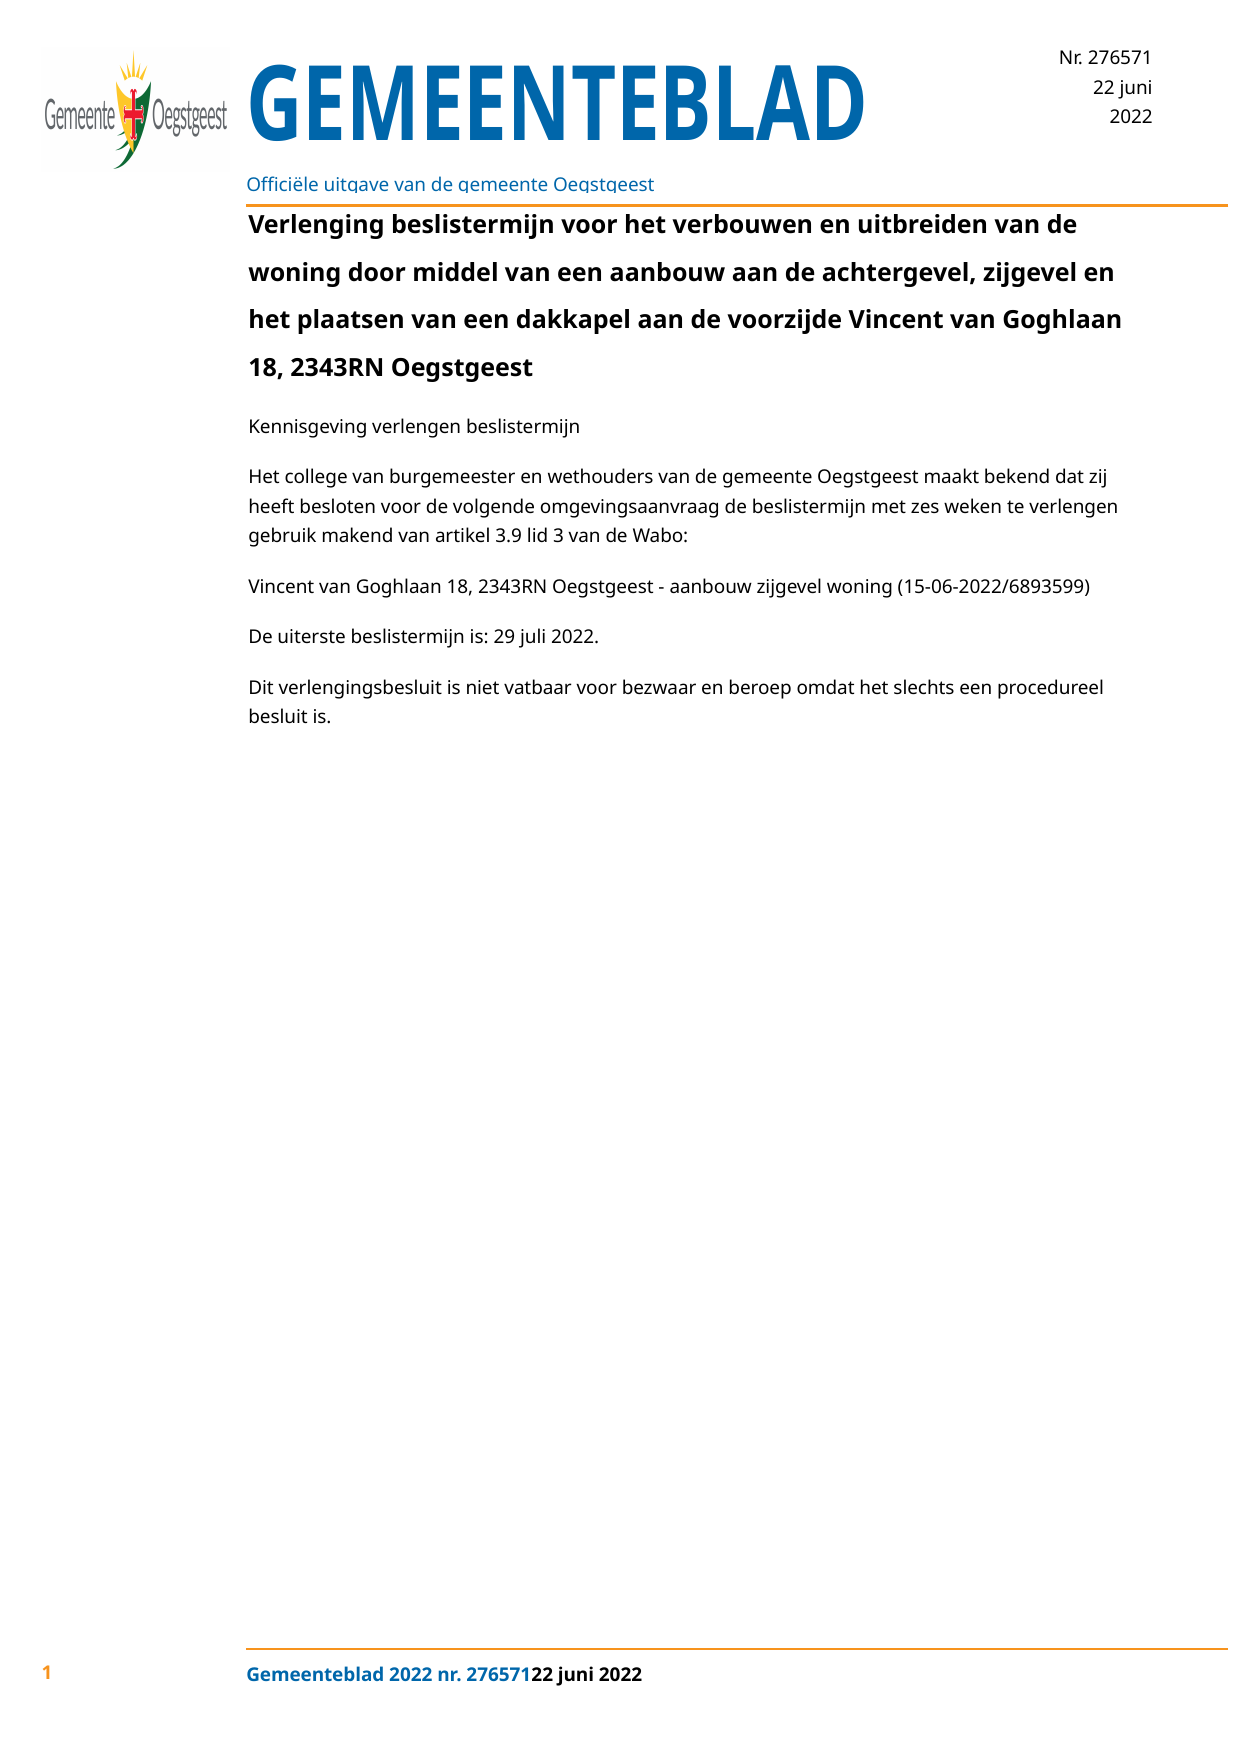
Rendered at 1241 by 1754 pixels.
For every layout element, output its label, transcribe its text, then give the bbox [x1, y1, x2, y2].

text Vincent van Goghlaan 18, 2343RN Oegstgeest - aanbouw zijgevel woning (15-06-2022/6893599) [248, 573, 1152, 599]
text Het college van burgemeester en wethouders van de gemeente Oegstgeest maakt bekend dat zij heeft besloten voor de volgende omgevingsaanvraag de beslistermijn met zes weken te verlengen gebruik makend van artikel 3.9 lid 3 van de Wabo: [248, 463, 1152, 548]
text Verlenging beslistermijn voor het verbouwen en uitbreiden van de woning door middel van een aanbouw aan de achtergevel, zijgevel en het plaatsen van een dakkapel aan de voorzijde Vincent van Goghlaan 18, 2343RN Oegstgeest [248, 207, 1152, 384]
text Dit verlengingsbesluit is niet vatbaar voor bezwaar en beroep omdat het slechts een procedureel besluit is. [248, 674, 1152, 729]
text Kennisgeving verlengen beslistermijn [248, 413, 1152, 439]
picture [41, 47, 231, 172]
text De uiterste beslistermijn is: 29 juli 2022. [248, 623, 1152, 649]
